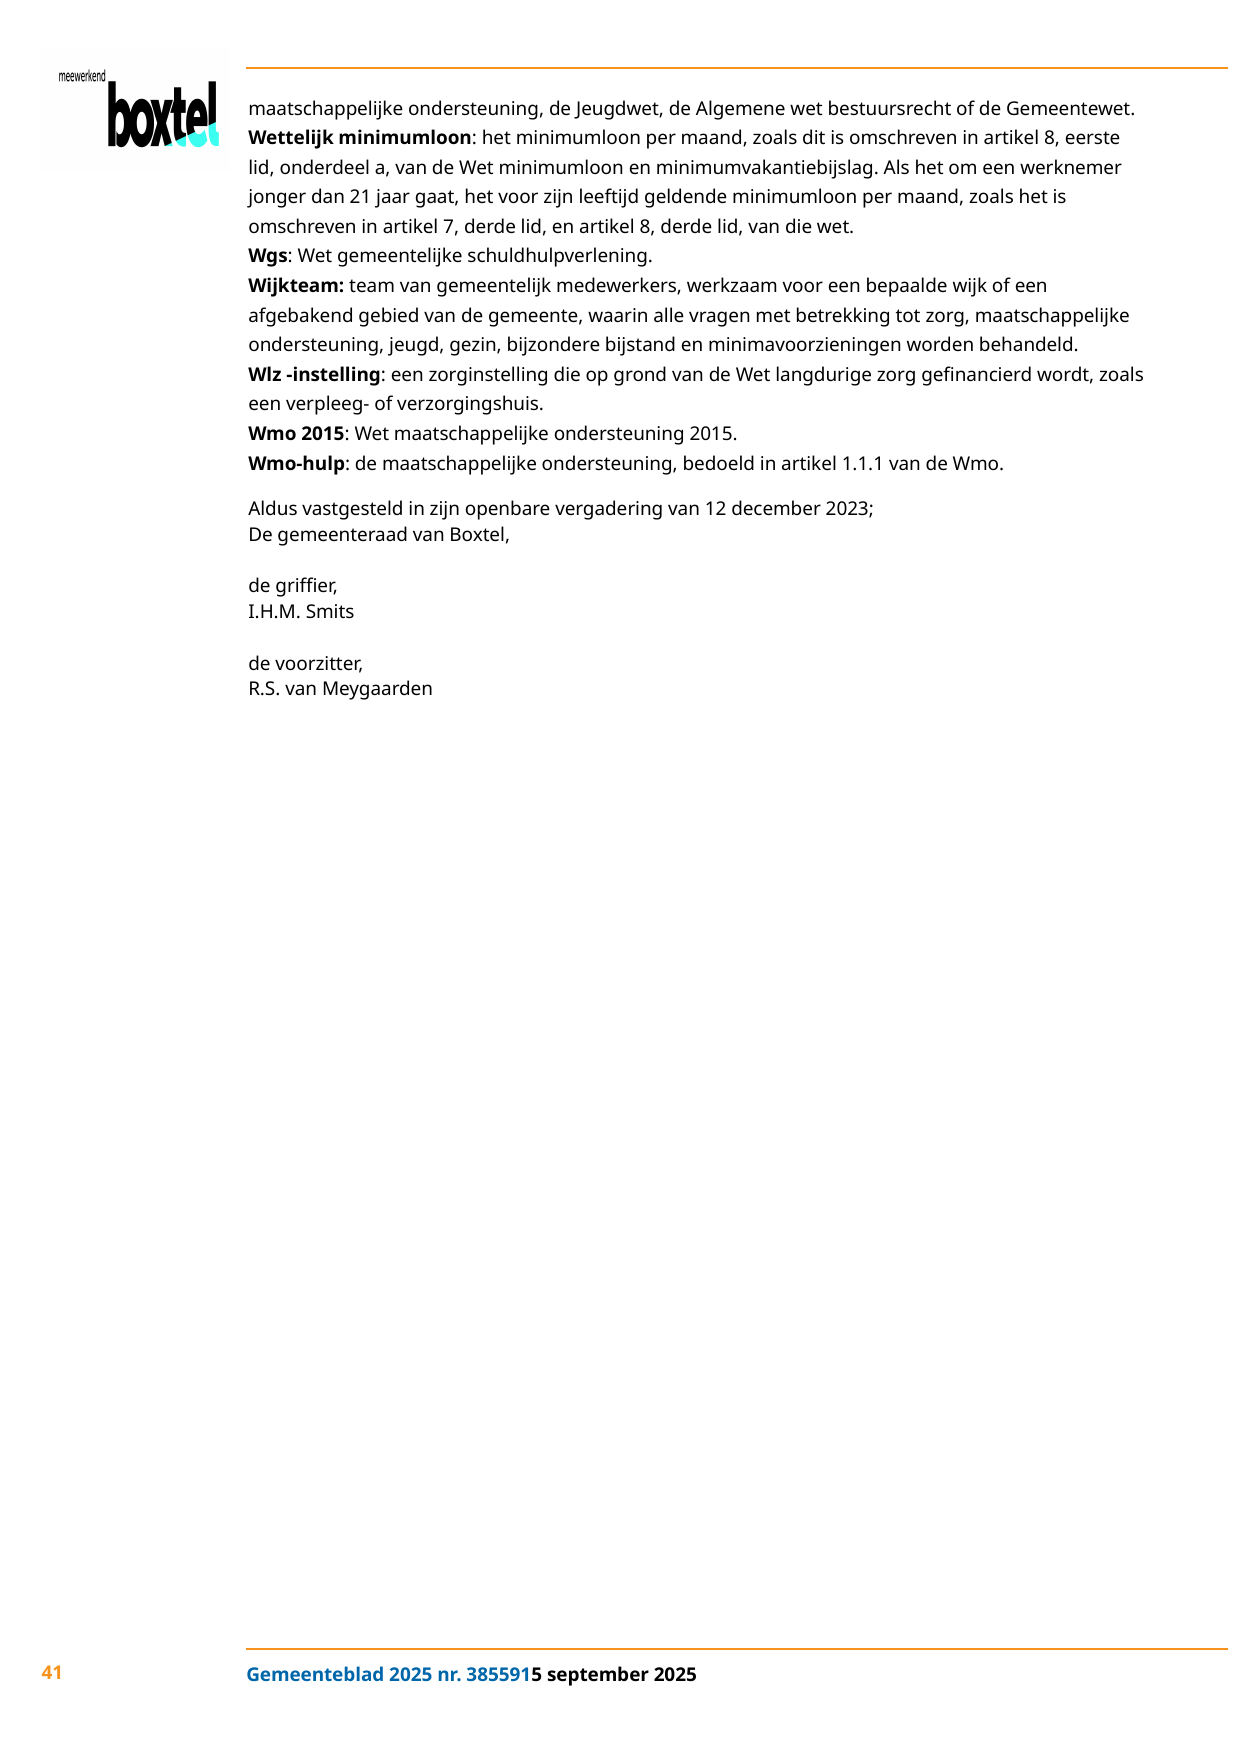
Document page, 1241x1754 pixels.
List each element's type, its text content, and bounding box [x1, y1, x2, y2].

text de voorzitter, [248, 650, 1152, 676]
text Wettelijk minimumloon: het minimumloon per maand, zoals dit is omschreven in artikel 8, eerste lid, onderdeel a, van de Wet minimumloon en minimumvakantiebijslag. Als het om een werknemer jonger dan 21 jaar gaat, het voor zijn leeftijd geldende minimumloon per maand, zoals het is omschreven in artikel 7, derde lid, en artikel 8, derde lid, van die wet. [248, 124, 1152, 239]
text Wgs: Wet gemeentelijke schuldhulpverlening. [248, 243, 1152, 268]
picture [41, 47, 231, 172]
text Aldus vastgesteld in zijn openbare vergadering van 12 december 2023; [248, 495, 1152, 521]
text I.H.M. Smits [248, 598, 1152, 624]
text R.S. van Meygaarden [248, 676, 1152, 701]
text Wmo-hulp: de maatschappelijke ondersteuning, bedoeld in artikel 1.1.1 van de Wmo. [248, 450, 1152, 476]
text De gemeenteraad van Boxtel, [248, 521, 1152, 547]
text maatschappelijke ondersteuning, de Jeugdwet, de Algemene wet bestuursrecht of de Gemeentewet. [248, 95, 1152, 121]
text de griffier, [248, 573, 1152, 598]
text Wlz -instelling: een zorginstelling die op grond van de Wet langdurige zorg gefinancierd wordt, zoals een verpleeg- of verzorgingshuis. [248, 361, 1152, 416]
text Wijkteam: team van gemeentelijk medewerkers, werkzaam voor een bepaalde wijk of een afgebakend gebied van de gemeente, waarin alle vragen met betrekking tot zorg, maatschappelijke ondersteuning, jeugd, gezin, bijzondere bijstand en minimavoorzieningen worden behandeld. [248, 272, 1152, 357]
text Wmo 2015: Wet maatschappelijke ondersteuning 2015. [248, 420, 1152, 446]
